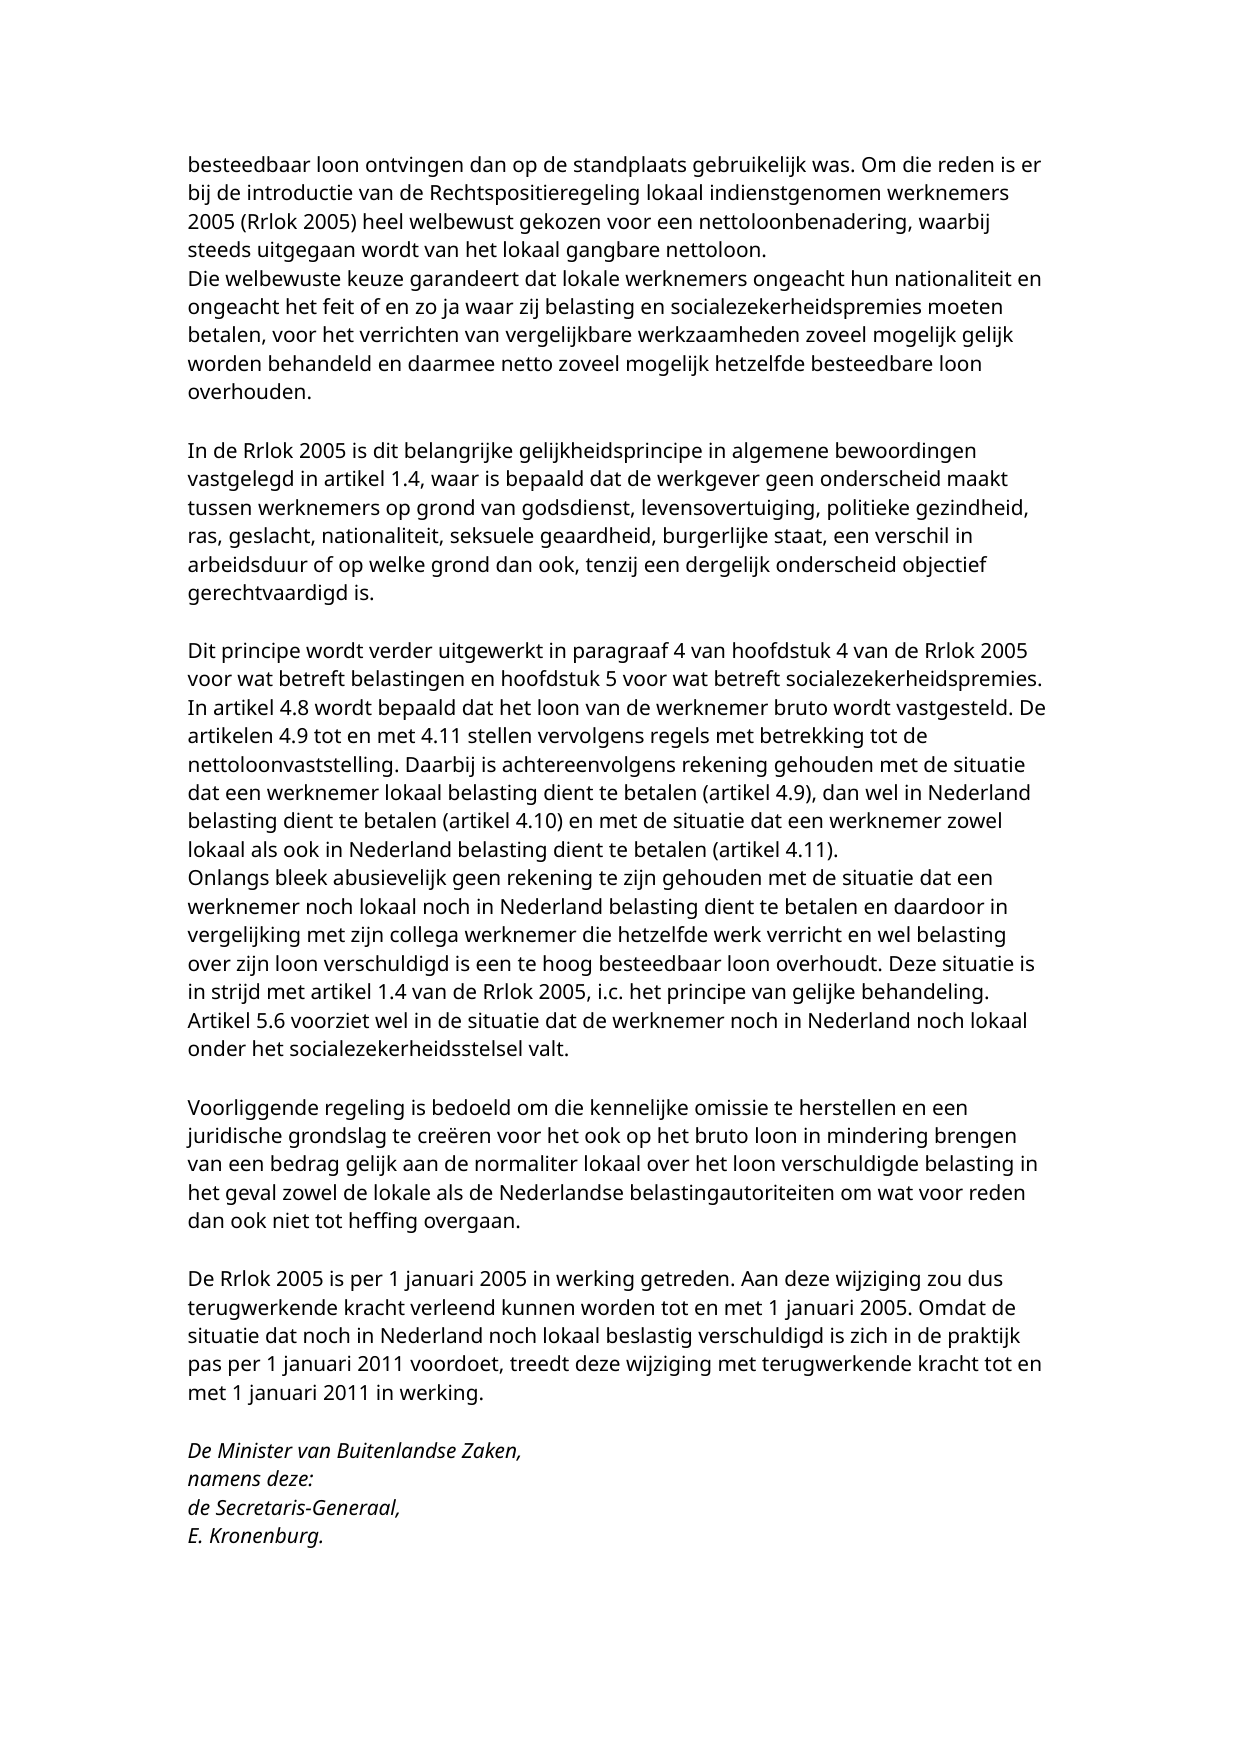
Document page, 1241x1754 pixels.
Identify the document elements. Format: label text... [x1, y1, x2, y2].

text besteedbaar loon ontvingen dan op de standplaats gebruikelijk was. Om die reden is er bij de introductie van de Rechtspositieregeling lokaal indienstgenomen werknemers 2005 (Rrlok 2005) heel welbewust gekozen voor een nettoloonbenadering, waarbij steeds uitgegaan wordt van het lokaal gangbare nettoloon. [187, 150, 1053, 264]
text In de Rrlok 2005 is dit belangrijke gelijkheidsprincipe in algemene bewoordingen vastgelegd in artikel 1.4, waar is bepaald dat de werkgever geen onderscheid maakt tussen werknemers op grond van godsdienst, levensovertuiging, politieke gezindheid, ras, geslacht, nationaliteit, seksuele geaardheid, burgerlijke staat, een verschil in arbeidsduur of op welke grond dan ook, tenzij een dergelijk onderscheid objectief gerechtvaardigd is. [187, 436, 1053, 607]
text Onlangs bleek abusievelijk geen rekening te zijn gehouden met de situatie dat een werknemer noch lokaal noch in Nederland belasting dient te betalen en daardoor in vergelijking met zijn collega werknemer die hetzelfde werk verricht en wel belasting over zijn loon verschuldigd is een te hoog besteedbaar loon overhoudt. Deze situatie is in strijd met artikel 1.4 van de Rrlok 2005, i.c. het principe van gelijke behandeling. Artikel 5.6 voorziet wel in de situatie dat de werknemer noch in Nederland noch lokaal onder het socialezekerheidsstelsel valt. [187, 863, 1053, 1063]
text Voorliggende regeling is bedoeld om die kennelijke omissie te herstellen en een juridische grondslag te creëren voor het ook op het bruto loon in mindering brengen van een bedrag gelijk aan de normaliter lokaal over het loon verschuldigde belasting in het geval zowel de lokale als de Nederlandse belastingautoriteiten om wat voor reden dan ook niet tot heffing overgaan. [187, 1093, 1053, 1235]
text de Secretaris-Generaal, [187, 1493, 1053, 1521]
text De Minister van Buitenlandse Zaken, [187, 1436, 1053, 1464]
text In artikel 4.8 wordt bepaald dat het loon van de werknemer bruto wordt vastgesteld. De artikelen 4.9 tot en met 4.11 stellen vervolgens regels met betrekking tot de nettoloonvaststelling. Daarbij is achtereenvolgens rekening gehouden met de situatie dat een werknemer lokaal belasting dient te betalen (artikel 4.9), dan wel in Nederland belasting dient te betalen (artikel 4.10) en met de situatie dat een werknemer zowel lokaal als ook in Nederland belasting dient te betalen (artikel 4.11). [187, 693, 1053, 863]
text Dit principe wordt verder uitgewerkt in paragraaf 4 van hoofdstuk 4 van de Rrlok 2005 voor wat betreft belastingen en hoofdstuk 5 voor wat betreft socialezekerheidspremies. [187, 636, 1053, 693]
text E. Kronenburg. [187, 1521, 1053, 1550]
text Die welbewuste keuze garandeert dat lokale werknemers ongeacht hun nationaliteit en ongeacht het feit of en zo ja waar zij belasting en socialezekerheidspremies moeten betalen, voor het verrichten van vergelijkbare werkzaamheden zoveel mogelijk gelijk worden behandeld en daarmee netto zoveel mogelijk hetzelfde besteedbare loon overhouden. [187, 264, 1053, 406]
text De Rrlok 2005 is per 1 januari 2005 in werking getreden. Aan deze wijziging zou dus terugwerkende kracht verleend kunnen worden tot en met 1 januari 2005. Omdat de situatie dat noch in Nederland noch lokaal beslastig verschuldigd is zich in de praktijk pas per 1 januari 2011 voordoet, treedt deze wijziging met terugwerkende kracht tot en met 1 januari 2011 in werking. [187, 1264, 1053, 1406]
text namens deze: [187, 1464, 1053, 1493]
